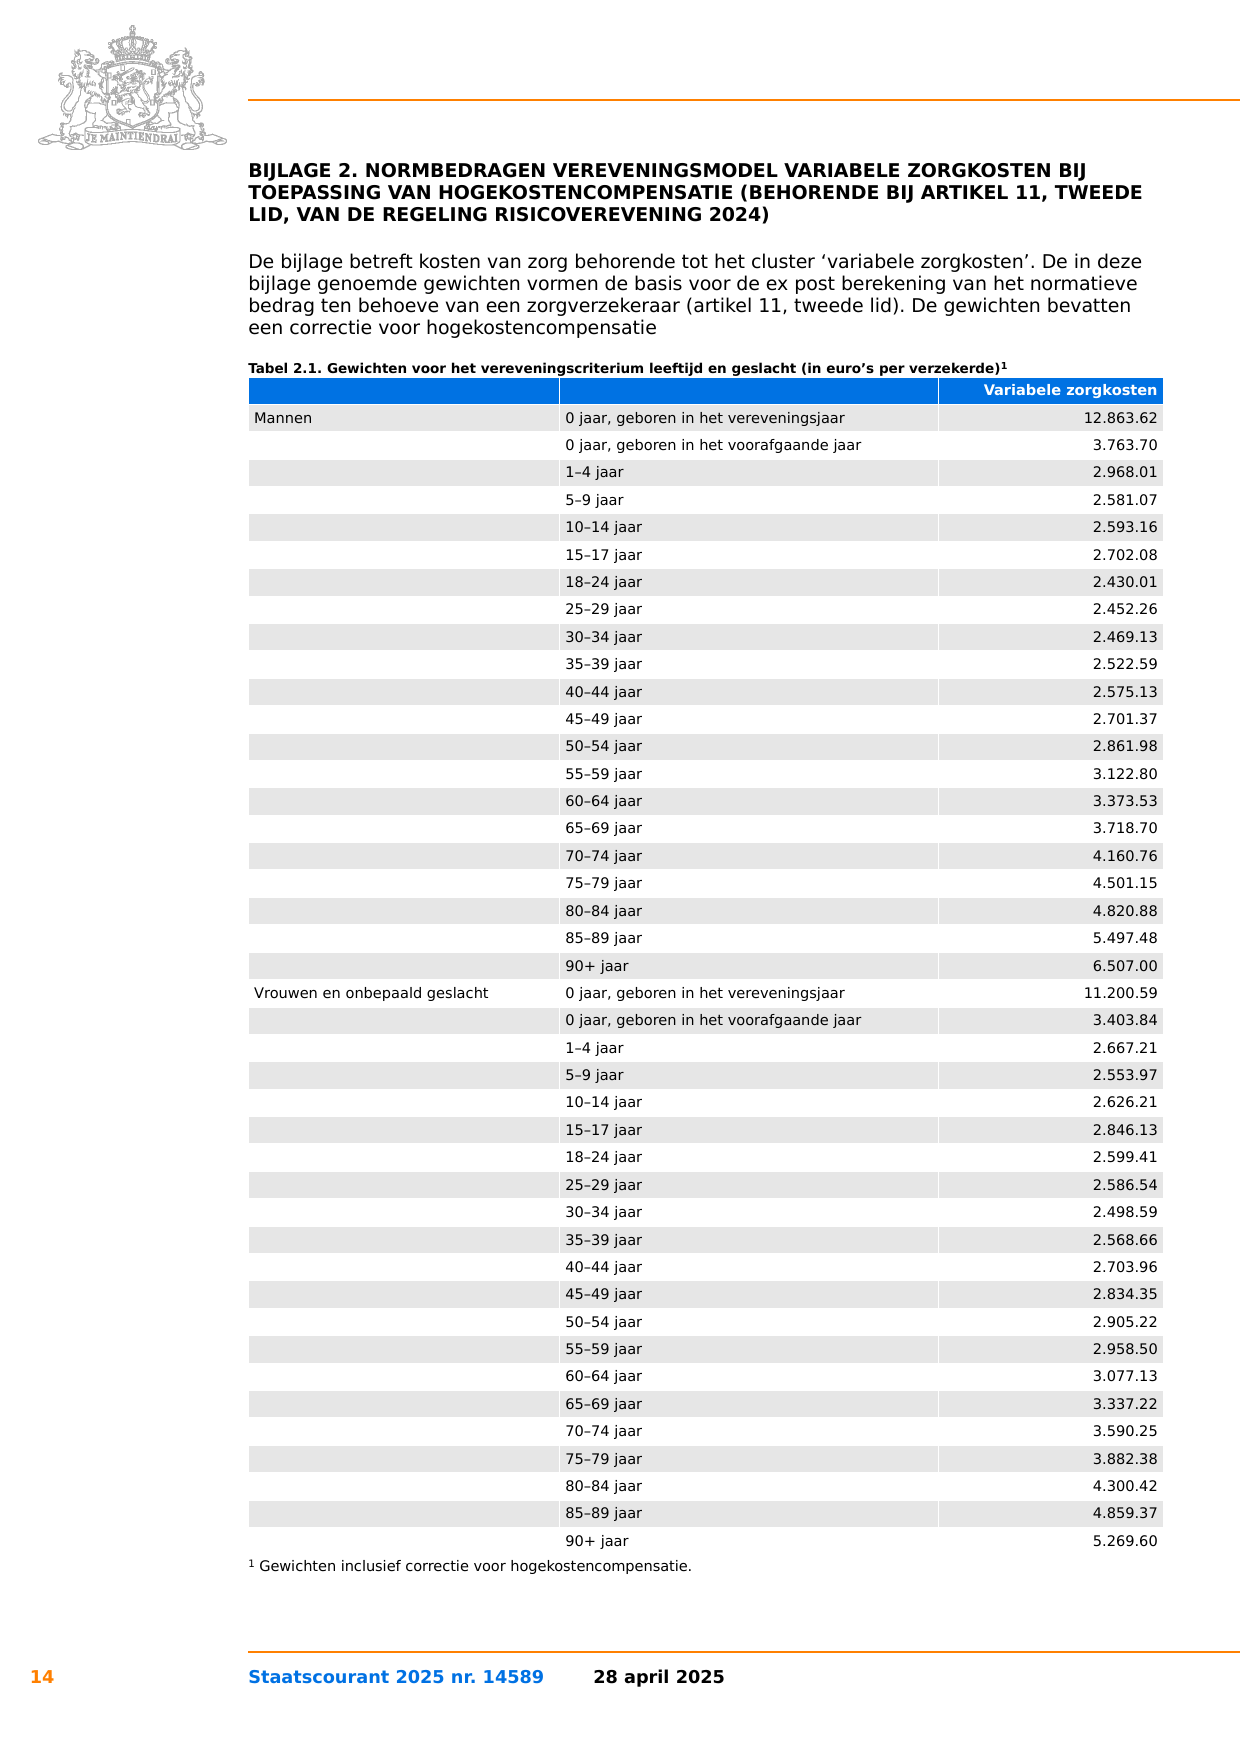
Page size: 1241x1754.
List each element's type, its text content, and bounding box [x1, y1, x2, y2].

table_cell [249, 1090, 559, 1116]
table_cell [249, 816, 559, 842]
table_cell 2.958.50 [939, 1336, 1163, 1363]
table_cell Vrouwen en onbepaald geslacht [249, 980, 559, 1006]
table_cell 2.575.13 [939, 679, 1163, 705]
text De bijlage betreft kosten van zorg behorende tot het cluster ‘variabele zorgkosten’. De in deze bijlage genoemde gewichten vormen de basis voor de ex post berekening van het normatieve bedrag ten behoeve van een zorgverzekeraar (artikel 11, tweede lid). De gewichten bevatten een correctie voor hogekostencompensatie [248, 251, 1163, 339]
table_cell 70–74 jaar [560, 843, 938, 869]
table_cell [249, 597, 559, 623]
table_cell [249, 1446, 559, 1472]
table_cell 18–24 jaar [560, 569, 938, 596]
table_cell [249, 734, 559, 760]
table_cell 3.763.70 [939, 432, 1163, 458]
table_cell [249, 378, 559, 404]
table_cell 4.160.76 [939, 843, 1163, 869]
table_cell 1 Gewichten inclusief correctie voor hogekostencompensatie. [248, 1555, 1163, 1575]
table_cell [249, 1391, 559, 1417]
table_cell [249, 898, 559, 924]
table_cell [249, 1199, 559, 1226]
table_cell [249, 679, 559, 705]
table_cell [249, 1227, 559, 1253]
table_cell 2.430.01 [939, 569, 1163, 596]
table_cell [249, 788, 559, 815]
table_cell 75–79 jaar [560, 1446, 938, 1472]
table_cell 4.501.15 [939, 871, 1163, 897]
table_cell [249, 1419, 559, 1445]
table_cell 2.452.26 [939, 597, 1163, 623]
table_cell 2.599.41 [939, 1145, 1163, 1171]
table_cell 3.718.70 [939, 816, 1163, 842]
table_cell [249, 1364, 559, 1390]
table_cell 65–69 jaar [560, 816, 938, 842]
table_cell 2.861.98 [939, 734, 1163, 760]
table_cell 2.568.66 [939, 1227, 1163, 1253]
table_cell 6.507.00 [939, 953, 1163, 979]
table_cell 5–9 jaar [560, 487, 938, 513]
table_cell 85–89 jaar [560, 925, 938, 952]
table_cell 3.122.80 [939, 761, 1163, 787]
table_cell 2.703.96 [939, 1254, 1163, 1280]
table_cell 11.200.59 [939, 980, 1163, 1006]
table_cell [249, 432, 559, 458]
table_cell 15–17 jaar [560, 1117, 938, 1143]
table_cell 4.820.88 [939, 898, 1163, 924]
table_cell [249, 843, 559, 869]
table_cell 65–69 jaar [560, 1391, 938, 1417]
table_cell 80–84 jaar [560, 898, 938, 924]
table_cell 2.702.08 [939, 542, 1163, 568]
table_cell 40–44 jaar [560, 1254, 938, 1280]
table_cell 50–54 jaar [560, 734, 938, 760]
table_cell 2.522.59 [939, 651, 1163, 678]
table_cell Mannen [249, 405, 559, 431]
table_cell 4.859.37 [939, 1501, 1163, 1527]
table_cell 1–4 jaar [560, 1035, 938, 1061]
table_cell 5.269.60 [939, 1528, 1163, 1554]
table_cell 40–44 jaar [560, 679, 938, 705]
picture [38, 25, 227, 150]
table_cell 25–29 jaar [560, 597, 938, 623]
table_cell 0 jaar, geboren in het vereveningsjaar [560, 405, 938, 431]
table_cell [249, 953, 559, 979]
table_cell 2.498.59 [939, 1199, 1163, 1226]
table_cell 30–34 jaar [560, 1199, 938, 1226]
table_cell [249, 569, 559, 596]
table_cell [560, 378, 938, 404]
table_cell 10–14 jaar [560, 514, 938, 541]
table_cell 0 jaar, geboren in het vereveningsjaar [560, 980, 938, 1006]
table_cell 1–4 jaar [560, 460, 938, 486]
table_cell 2.469.13 [939, 624, 1163, 650]
table_cell 3.337.22 [939, 1391, 1163, 1417]
table_cell 5.497.48 [939, 925, 1163, 952]
table_cell 80–84 jaar [560, 1473, 938, 1499]
table_cell 55–59 jaar [560, 1336, 938, 1363]
table_cell 90+ jaar [560, 953, 938, 979]
table_cell [249, 706, 559, 732]
table_cell 2.581.07 [939, 487, 1163, 513]
table_cell 45–49 jaar [560, 1281, 938, 1308]
table_cell 15–17 jaar [560, 542, 938, 568]
table_cell [249, 651, 559, 678]
table_cell 35–39 jaar [560, 1227, 938, 1253]
table_cell 3.077.13 [939, 1364, 1163, 1390]
table_cell [249, 1501, 559, 1527]
table_cell [249, 1528, 559, 1554]
table_header Tabel 2.1. Gewichten voor het vereveningscriterium leeftijd en geslacht (in euro’s per verzekerde)1 [248, 361, 1163, 376]
table_cell [249, 1145, 559, 1171]
table_cell 2.701.37 [939, 706, 1163, 732]
table_cell 5–9 jaar [560, 1062, 938, 1089]
table_cell [249, 1117, 559, 1143]
table_cell 70–74 jaar [560, 1419, 938, 1445]
table_cell [249, 1336, 559, 1363]
table_cell [249, 1281, 559, 1308]
table_cell [249, 925, 559, 952]
table_cell 2.846.13 [939, 1117, 1163, 1143]
table_cell [249, 460, 559, 486]
table_cell 2.586.54 [939, 1172, 1163, 1198]
table_cell [249, 487, 559, 513]
table_cell 10–14 jaar [560, 1090, 938, 1116]
table_cell [249, 761, 559, 787]
table_cell 60–64 jaar [560, 1364, 938, 1390]
table_cell 35–39 jaar [560, 651, 938, 678]
table_cell [249, 624, 559, 650]
table_cell 2.905.22 [939, 1309, 1163, 1335]
table_cell 18–24 jaar [560, 1145, 938, 1171]
subtitle BIJLAGE 2. NORMBEDRAGEN VEREVENINGSMODEL VARIABELE ZORGKOSTEN BIJ TOEPASSING VAN HOGEKOSTENCOMPENSATIE (BEHORENDE BIJ ARTIKEL 11, TWEEDE LID, VAN DE REGELING RISICOVEREVENING 2024) [248, 160, 1163, 226]
table_cell 55–59 jaar [560, 761, 938, 787]
table_cell [249, 1473, 559, 1499]
table_cell 3.590.25 [939, 1419, 1163, 1445]
table_cell 30–34 jaar [560, 624, 938, 650]
table_cell 4.300.42 [939, 1473, 1163, 1499]
table_cell Variabele zorgkosten [939, 378, 1163, 404]
table_cell 2.553.97 [939, 1062, 1163, 1089]
table_cell [249, 1254, 559, 1280]
table_cell 0 jaar, geboren in het voorafgaande jaar [560, 1008, 938, 1034]
table_cell 3.373.53 [939, 788, 1163, 815]
table_cell 2.667.21 [939, 1035, 1163, 1061]
table_cell 75–79 jaar [560, 871, 938, 897]
table_cell 50–54 jaar [560, 1309, 938, 1335]
table_cell [249, 1172, 559, 1198]
table_cell [249, 1309, 559, 1335]
table_cell 45–49 jaar [560, 706, 938, 732]
table_cell [249, 1035, 559, 1061]
table_cell 2.968.01 [939, 460, 1163, 486]
table_cell [249, 871, 559, 897]
table_cell 60–64 jaar [560, 788, 938, 815]
table_cell 3.403.84 [939, 1008, 1163, 1034]
table_cell 3.882.38 [939, 1446, 1163, 1472]
table_cell [249, 1062, 559, 1089]
table_cell [249, 514, 559, 541]
table_cell 2.626.21 [939, 1090, 1163, 1116]
table_cell [249, 542, 559, 568]
table_cell 2.593.16 [939, 514, 1163, 541]
table_cell 85–89 jaar [560, 1501, 938, 1527]
table_cell 90+ jaar [560, 1528, 938, 1554]
table_cell [249, 1008, 559, 1034]
table_cell 12.863.62 [939, 405, 1163, 431]
table_cell 2.834.35 [939, 1281, 1163, 1308]
table_cell 0 jaar, geboren in het voorafgaande jaar [560, 432, 938, 458]
table_cell 25–29 jaar [560, 1172, 938, 1198]
